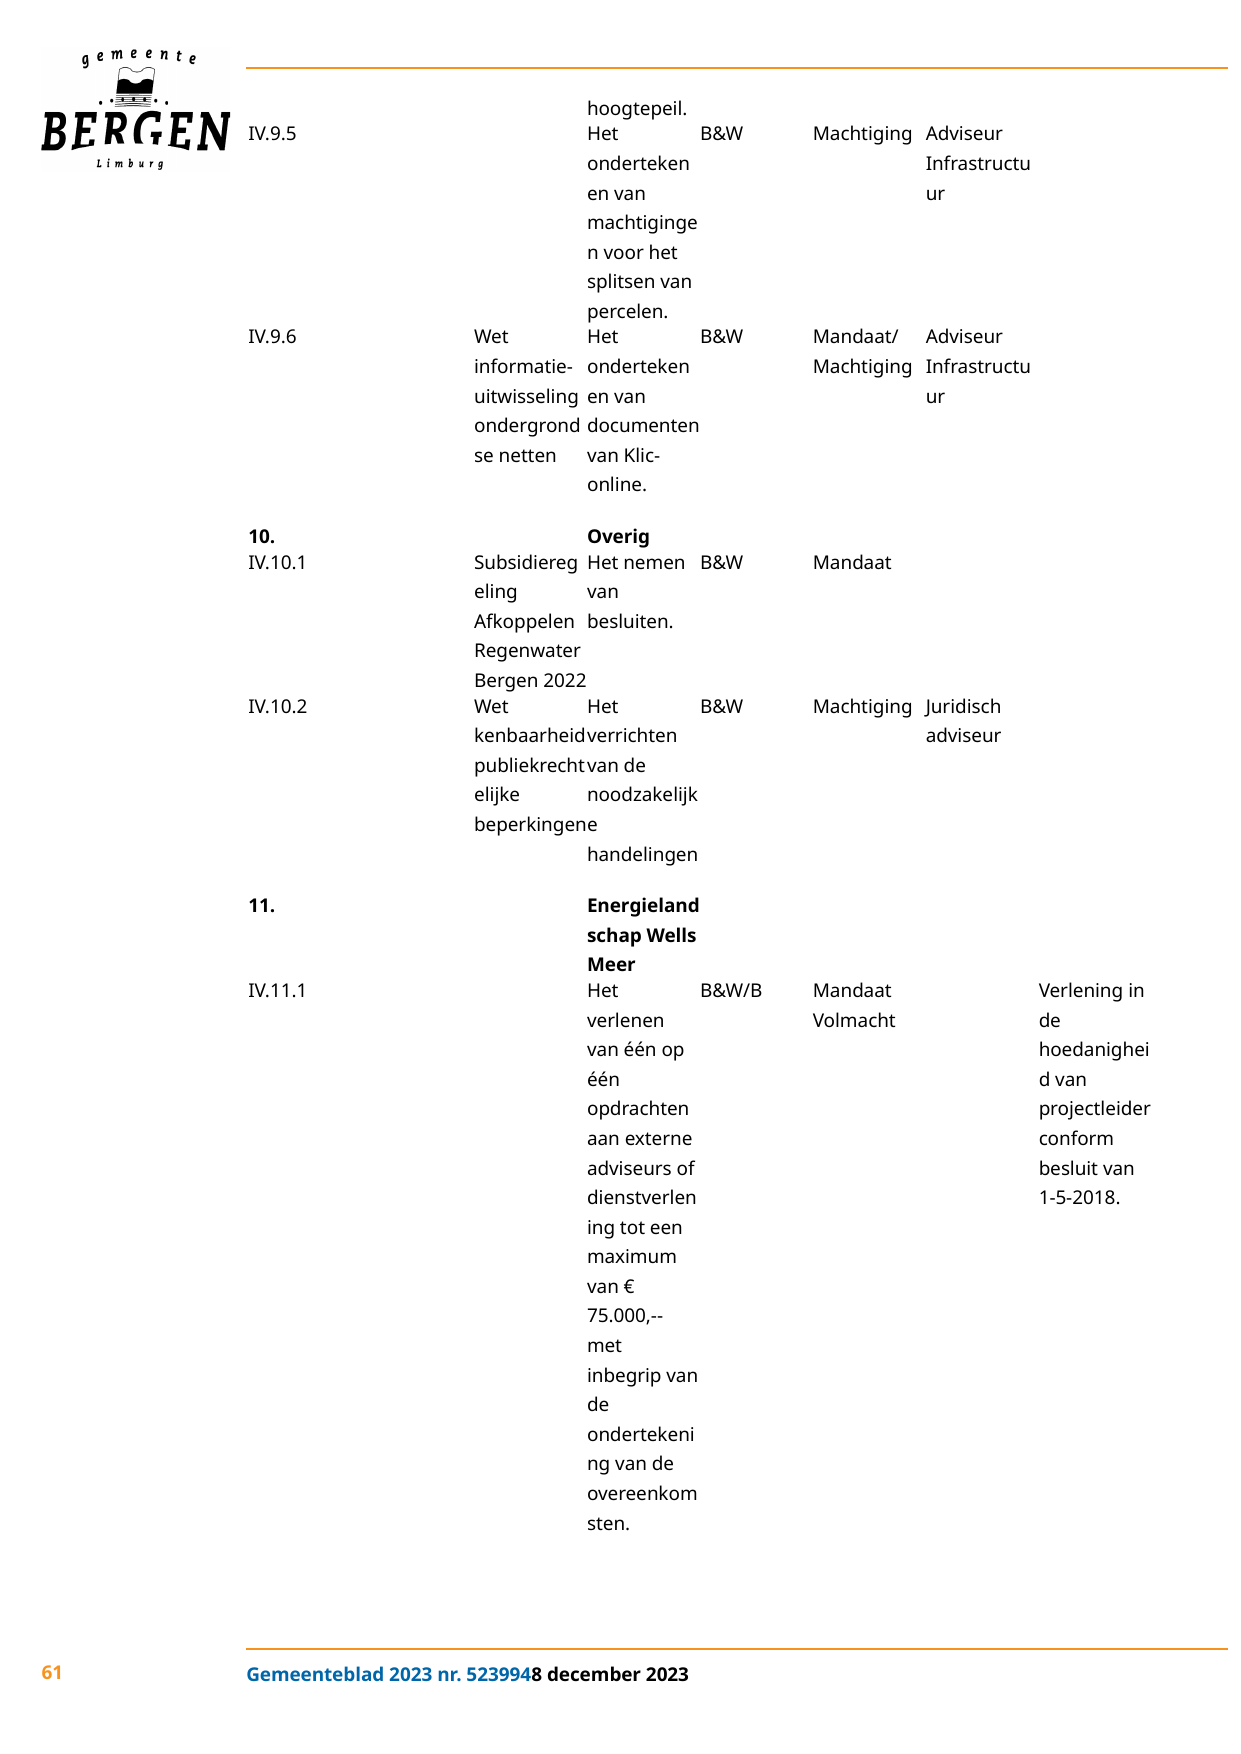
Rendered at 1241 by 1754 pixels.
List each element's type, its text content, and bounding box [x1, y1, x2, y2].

table_cell [361, 324, 474, 497]
table_cell [700, 498, 813, 523]
table_cell [813, 95, 926, 121]
table_cell B&W/B [700, 977, 813, 1535]
table_cell [926, 977, 1038, 1535]
table_cell [361, 498, 474, 523]
table_cell Mandaat/ Machtiging [813, 324, 926, 497]
table_cell Adviseur Infrastructuur [926, 121, 1038, 324]
table_cell [361, 549, 474, 693]
table_cell [1039, 549, 1152, 693]
table_cell Wet informatie-uitwisseling ondergrondse netten [474, 324, 587, 497]
table_cell [813, 892, 926, 977]
table_cell Mandaat Volmacht [813, 977, 926, 1535]
table_cell [926, 549, 1038, 693]
table_cell [361, 892, 474, 977]
picture [41, 47, 231, 172]
table_cell [1039, 324, 1152, 497]
table_cell Verlening in de hoedanigheid van projectleider conform besluit van 1-5-2018. [1039, 977, 1152, 1535]
table_cell Het ondertekenen van documenten van Klic-online. [587, 324, 700, 497]
table_cell [587, 498, 700, 523]
table_cell [248, 867, 361, 892]
table_cell [813, 523, 926, 549]
table_cell [1039, 121, 1152, 324]
table_cell [700, 95, 813, 121]
table_cell [361, 867, 474, 892]
table_cell 10. [248, 523, 361, 549]
table_cell [700, 523, 813, 549]
table_cell [926, 867, 1038, 892]
table_cell [474, 498, 587, 523]
table_cell Het ondertekenen van machtigingen voor het splitsen van percelen. [587, 121, 700, 324]
table_cell Subsidieregeling Afkoppelen Regenwater Bergen 2022 [474, 549, 587, 693]
table_cell B&W [700, 324, 813, 497]
table_cell B&W [700, 549, 813, 693]
table_cell [474, 523, 587, 549]
table_cell [361, 693, 474, 867]
table_cell IV.9.5 [248, 121, 361, 324]
table_cell Het verlenen van één op één opdrachten aan externe adviseurs of dienstverlening tot een maximum van € 75.000,-- met inbegrip van de ondertekening van de overeenkomsten. [587, 977, 700, 1535]
table_cell [813, 498, 926, 523]
table_cell Het nemen van besluiten. [587, 549, 700, 693]
table_cell [700, 892, 813, 977]
table_cell B&W [700, 693, 813, 867]
table_cell [926, 523, 1038, 549]
table_cell B&W [700, 121, 813, 324]
table_cell [474, 95, 587, 121]
table_cell [474, 121, 587, 324]
table_cell Overig [587, 523, 700, 549]
table_cell [361, 121, 474, 324]
table_cell Mandaat [813, 549, 926, 693]
table_cell Juridisch adviseur [926, 693, 1038, 867]
table_cell [1039, 95, 1152, 121]
table_cell IV.9.6 [248, 324, 361, 497]
table_cell [361, 977, 474, 1535]
table_cell [700, 867, 813, 892]
table_cell Energielandschap Wells Meer [587, 892, 700, 977]
table_cell [474, 977, 587, 1535]
table_cell IV.11.1 [248, 977, 361, 1535]
table_cell Machtiging [813, 121, 926, 324]
table_cell Machtiging [813, 693, 926, 867]
table_cell [813, 867, 926, 892]
table_cell [1039, 693, 1152, 867]
table_cell [1039, 867, 1152, 892]
table_cell [1039, 892, 1152, 977]
table_cell [361, 523, 474, 549]
table_cell [926, 498, 1038, 523]
table_cell IV.10.1 [248, 549, 361, 693]
table_cell [587, 867, 700, 892]
table_cell Wet kenbaarheid publiekrechtelijke beperkingen [474, 693, 587, 867]
table_cell [248, 95, 361, 121]
table_cell Adviseur Infrastructuur [926, 324, 1038, 497]
table_cell IV.10.2 [248, 693, 361, 867]
table_cell [248, 498, 361, 523]
table_cell [1039, 523, 1152, 549]
table_cell 11. [248, 892, 361, 977]
table_cell [474, 892, 587, 977]
table_cell [361, 95, 474, 121]
table_cell [474, 867, 587, 892]
table_cell hoogtepeil. [587, 95, 700, 121]
table_cell [926, 892, 1038, 977]
table_cell Het verrichten van de noodzakelijke handelingen [587, 693, 700, 867]
table_cell [1039, 498, 1152, 523]
table_cell [926, 95, 1038, 121]
